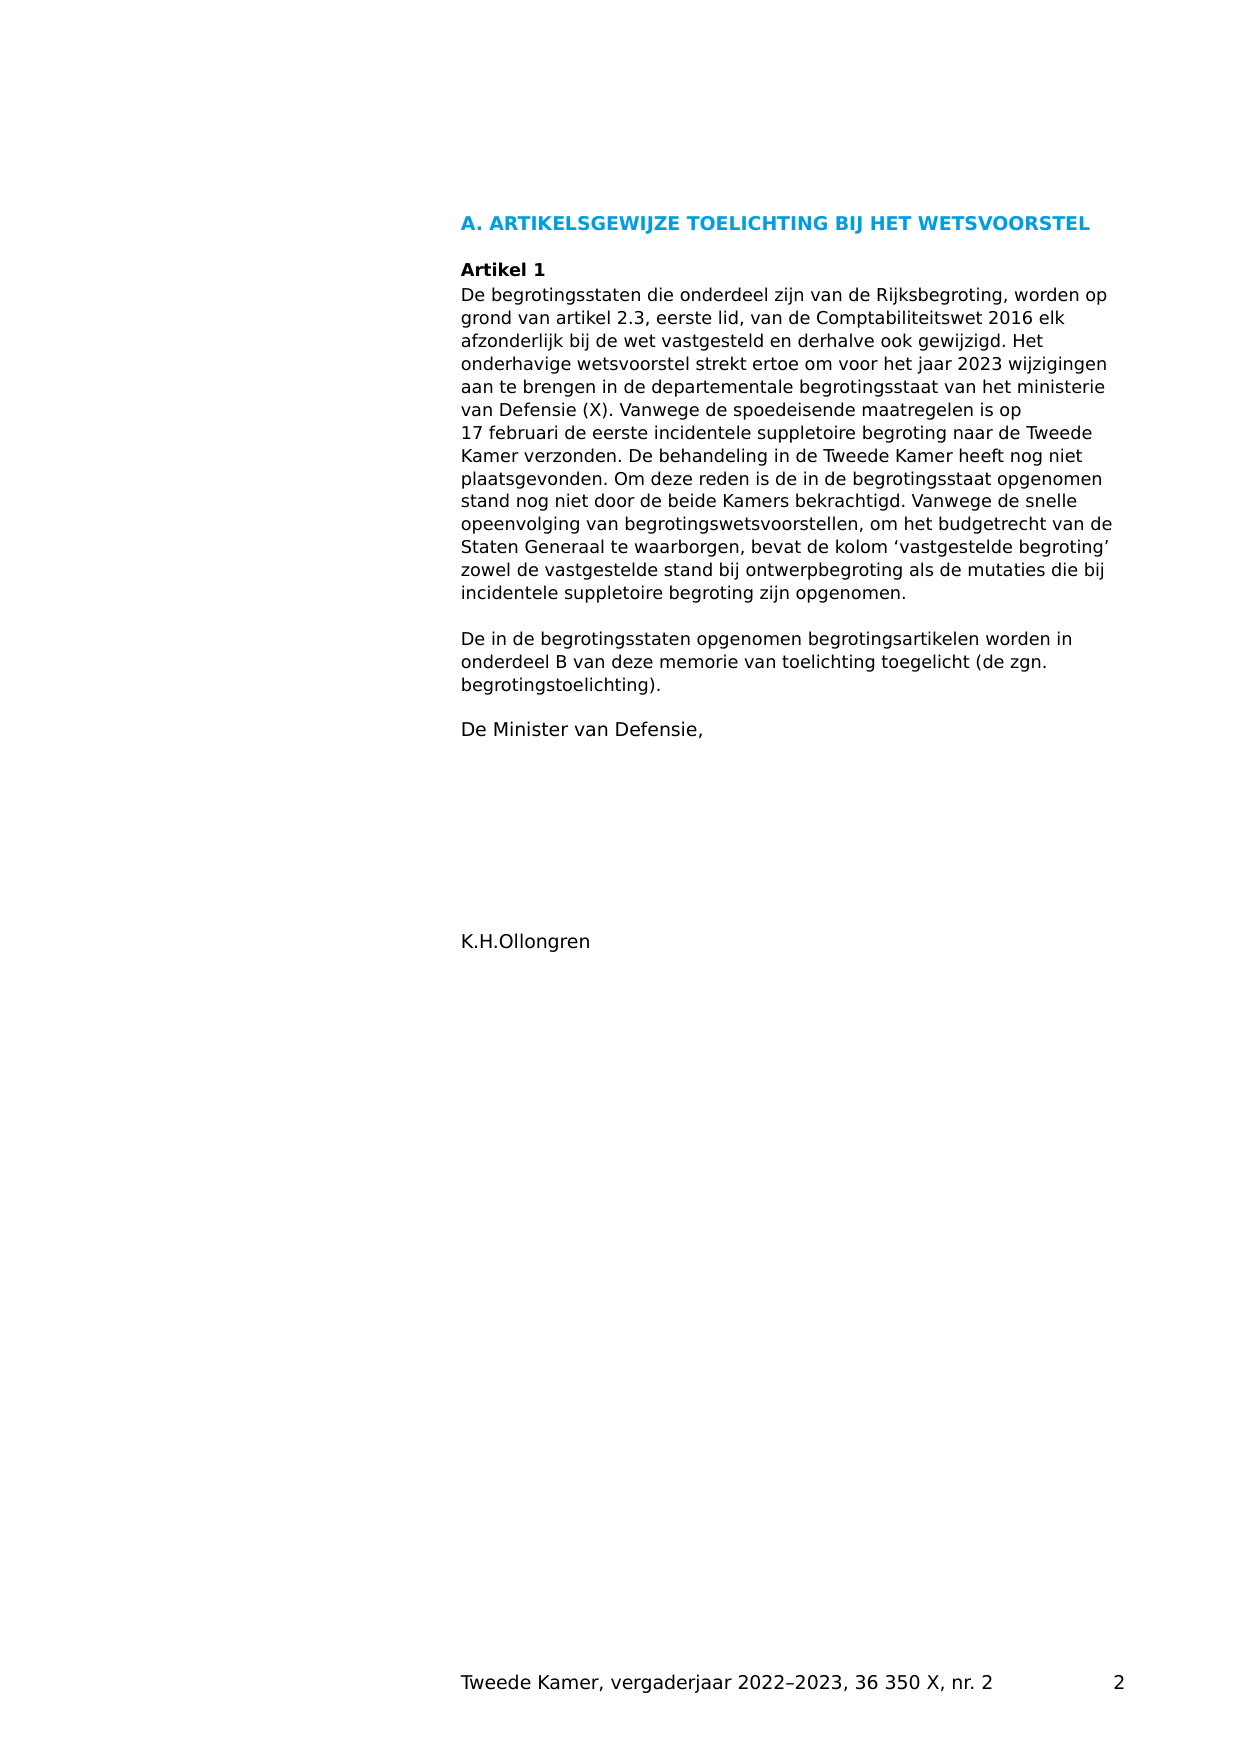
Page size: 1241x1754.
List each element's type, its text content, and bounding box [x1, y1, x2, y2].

text De begrotingsstaten die onderdeel zijn van de Rijksbegroting, worden op grond van artikel 2.3, eerste lid, van de Comptabiliteitswet 2016 elk afzonderlijk bij de wet vastgesteld en derhalve ook gewijzigd. Het onderhavige wetsvoorstel strekt ertoe om voor het jaar 2023 wijzigingen aan te brengen in de departementale begrotingsstaat van het ministerie van Defensie (X). Vanwege de spoedeisende maatregelen is op 17 februari de eerste incidentele suppletoire begroting naar de Tweede Kamer verzonden. De behandeling in de Tweede Kamer heeft nog niet plaatsgevonden. Om deze reden is de in de begrotingsstaat opgenomen stand nog niet door de beide Kamers bekrachtigd. Vanwege de snelle opeenvolging van begrotingswetsvoorstellen, om het budgetrecht van de Staten Generaal te waarborgen, bevat de kolom ‘vastgestelde begroting’ zowel de vastgestelde stand bij ontwerpbegroting als de mutaties die bij incidentele suppletoire begroting zijn opgenomen. [461, 283, 1125, 604]
text De Minister van Defensie, [461, 719, 1125, 741]
title A. ARTIKELSGEWIJZE TOELICHTING BIJ HET WETSVOORSTEL [461, 213, 1125, 235]
text K.H.Ollongren [461, 931, 1125, 953]
text Artikel 1 [461, 258, 1125, 281]
text De in de begrotingsstaten opgenomen begrotingsartikelen worden in onderdeel B van deze memorie van toelichting toegelicht (de zgn. begrotingstoelichting). [461, 627, 1125, 696]
